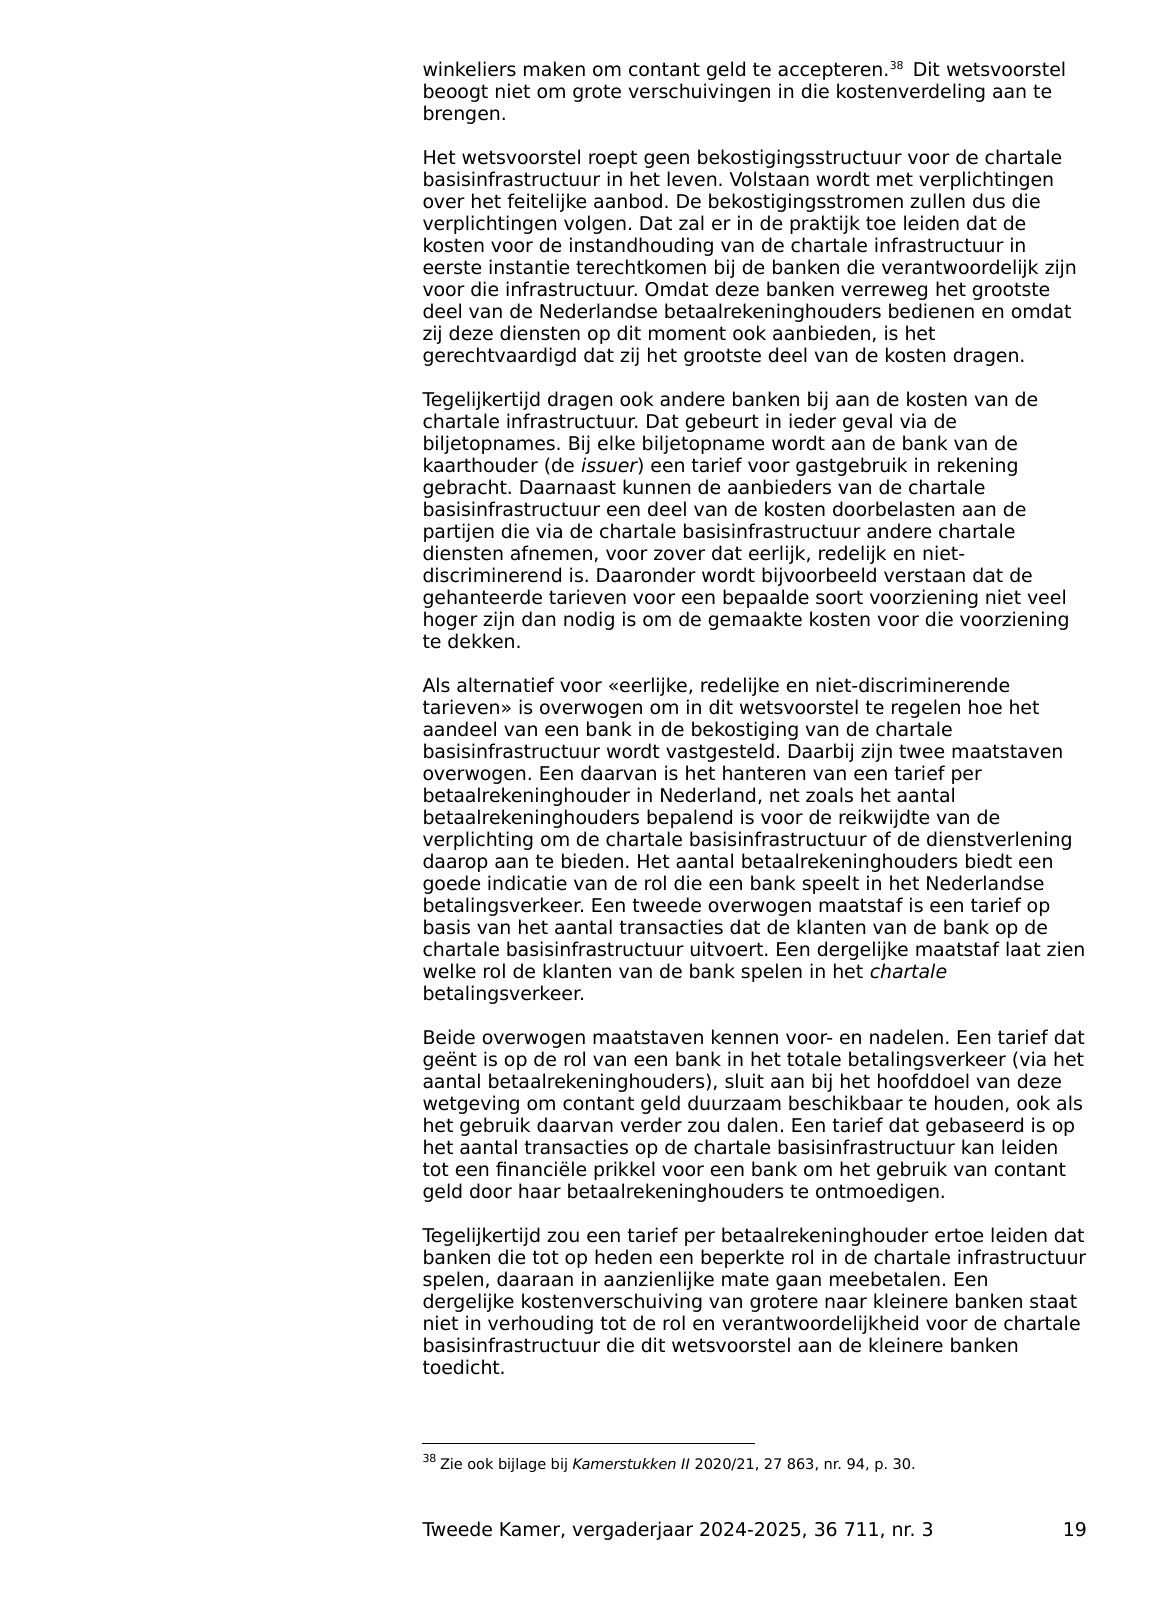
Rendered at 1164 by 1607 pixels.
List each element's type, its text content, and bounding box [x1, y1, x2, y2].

text winkeliers maken om contant geld te accepteren. Dit wetsvoorstel beoogt niet om grote verschuivingen in die kostenverdeling aan te brengen. [422, 59, 1087, 125]
text Het wetsvoorstel roept geen bekostigingsstructuur voor de chartale basisinfrastructuur in het leven. Volstaan wordt met verplichtingen over het feitelijke aanbod. De bekostigingsstromen zullen dus die verplichtingen volgen. Dat zal er in de praktijk toe leiden dat de kosten voor de instandhouding van de chartale infrastructuur in eerste instantie terechtkomen bij de banken die verantwoordelijk zijn voor die infrastructuur. Omdat deze banken verreweg het grootste deel van de Nederlandse betaalrekeninghouders bedienen en omdat zij deze diensten op dit moment ook aanbieden, is het gerechtvaardigd dat zij het grootste deel van de kosten dragen. [422, 147, 1087, 367]
text Tegelijkertijd zou een tarief per betaalrekeninghouder ertoe leiden dat banken die tot op heden een beperkte rol in de chartale infrastructuur spelen, daaraan in aanzienlijke mate gaan meebetalen. Een dergelijke kostenverschuiving van grotere naar kleinere banken staat niet in verhouding tot de rol en verantwoordelijkheid voor de chartale basisinfrastructuur die dit wetsvoorstel aan de kleinere banken toedicht. [422, 1225, 1087, 1379]
text Beide overwogen maatstaven kennen voor- en nadelen. Een tarief dat geënt is op de rol van een bank in het totale betalingsverkeer (via het aantal betaalrekeninghouders), sluit aan bij het hoofddoel van deze wetgeving om contant geld duurzaam beschikbaar te houden, ook als het gebruik daarvan verder zou dalen. Een tarief dat gebaseerd is op het aantal transacties op de chartale basisinfrastructuur kan leiden tot een financiële prikkel voor een bank om het gebruik van contant geld door haar betaalrekeninghouders te ontmoedigen. [422, 1027, 1087, 1203]
text Als alternatief voor «eerlijke, redelijke en niet-discriminerende tarieven» is overwogen om in dit wetsvoorstel te regelen hoe het aandeel van een bank in de bekostiging van de chartale basisinfrastructuur wordt vastgesteld. Daarbij zijn twee maatstaven overwogen. Een daarvan is het hanteren van een tarief per betaalrekeninghouder in Nederland, net zoals het aantal betaalrekeninghouders bepalend is voor de reikwijdte van de verplichting om de chartale basisinfrastructuur of de dienstverlening daarop aan te bieden. Het aantal betaalrekeninghouders biedt een goede indicatie van de rol die een bank speelt in het Nederlandse betalingsverkeer. Een tweede overwogen maatstaf is een tarief op basis van het aantal transacties dat de klanten van de bank op de chartale basisinfrastructuur uitvoert. Een dergelijke maatstaf laat zien welke rol de klanten van de bank spelen in het chartale betalingsverkeer. [422, 675, 1087, 1005]
text Tegelijkertijd dragen ook andere banken bij aan de kosten van de chartale infrastructuur. Dat gebeurt in ieder geval via de biljetopnames. Bij elke biljetopname wordt aan de bank van de kaarthouder (de issuer) een tarief voor gastgebruik in rekening gebracht. Daarnaast kunnen de aanbieders van de chartale basisinfrastructuur een deel van de kosten doorbelasten aan de partijen die via de chartale basisinfrastructuur andere chartale diensten afnemen, voor zover dat eerlijk, redelijk en niet-discriminerend is. Daaronder wordt bijvoorbeeld verstaan dat de gehanteerde tarieven voor een bepaalde soort voorziening niet veel hoger zijn dan nodig is om de gemaakte kosten voor die voorziening te dekken. [422, 389, 1087, 653]
text Zie ook bijlage bij Kamerstukken II 2020/21, 27 863, nr. 94, p. 30. [422, 1452, 1087, 1474]
